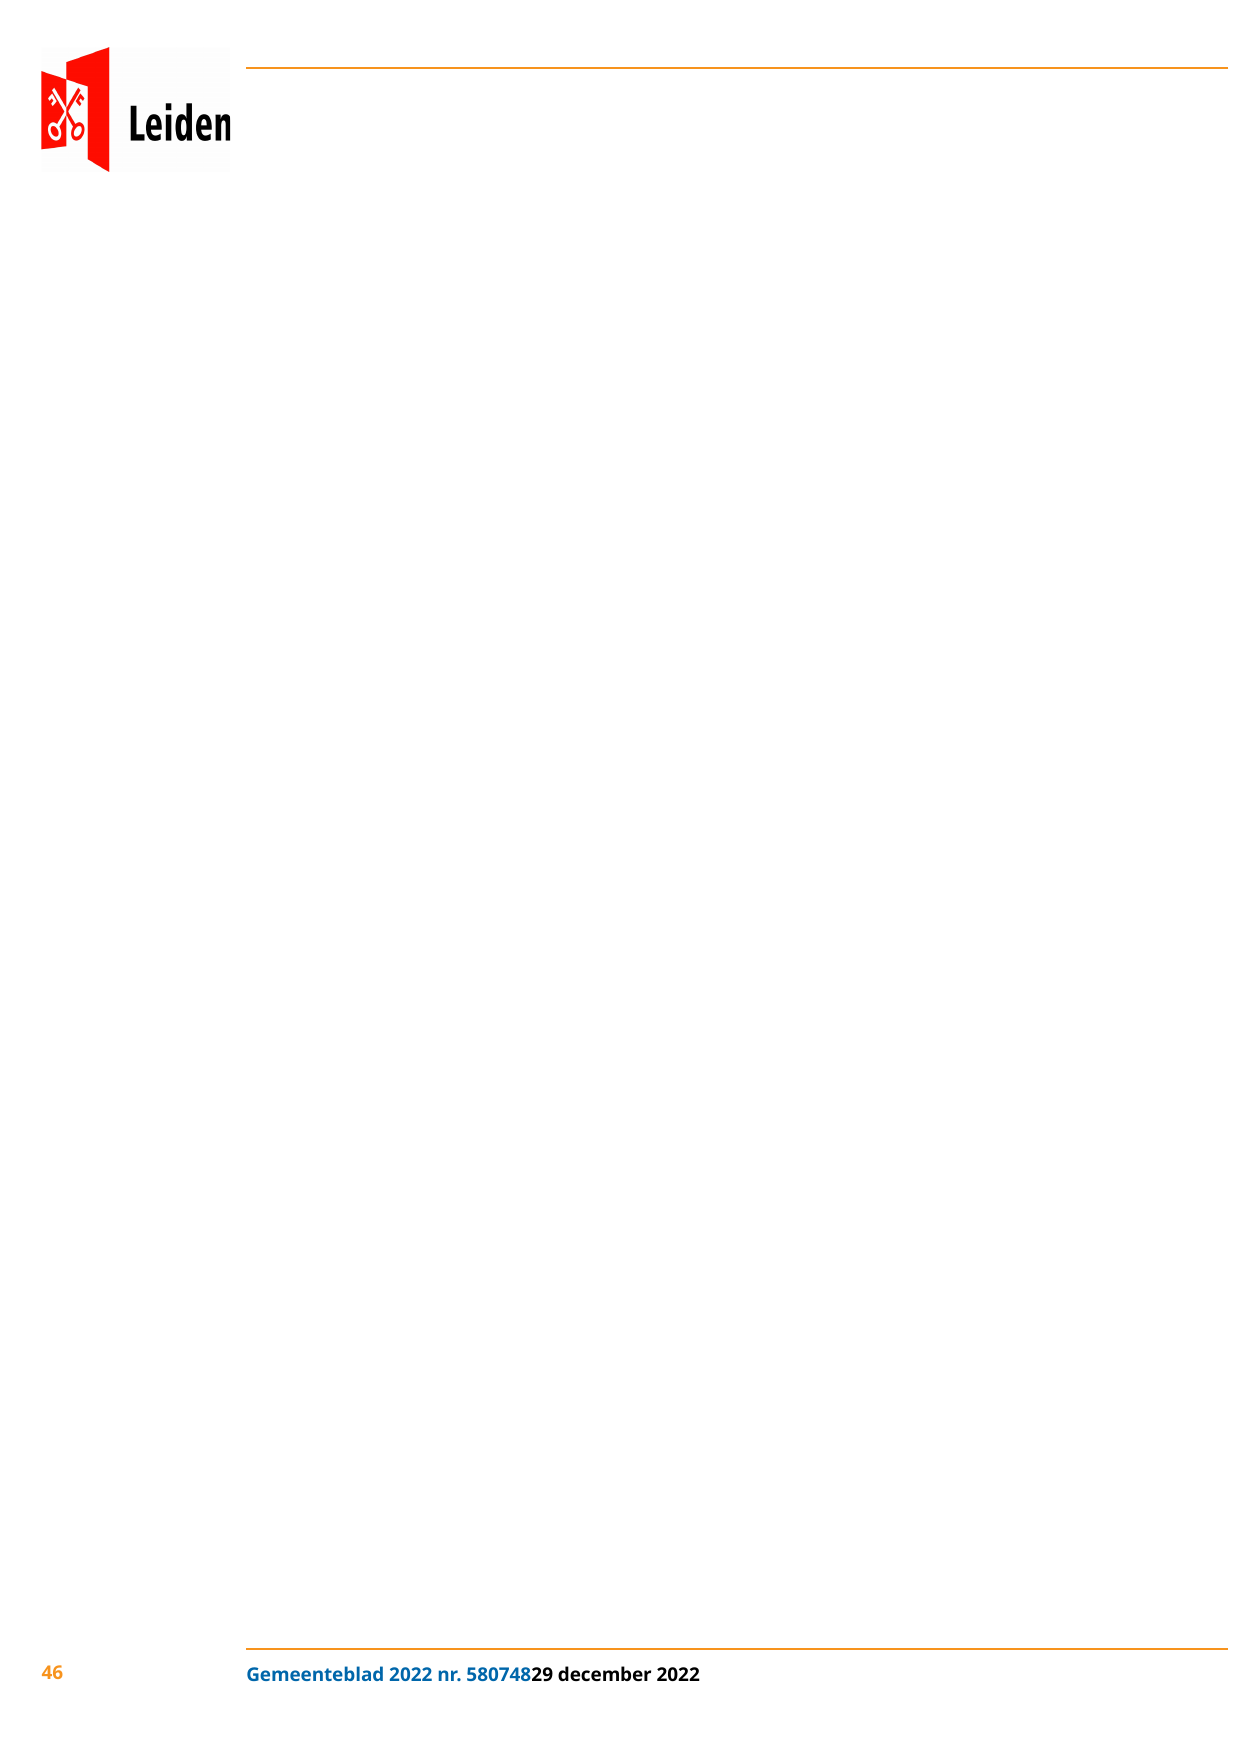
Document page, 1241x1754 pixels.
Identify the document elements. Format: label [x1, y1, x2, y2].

picture [41, 47, 231, 172]
